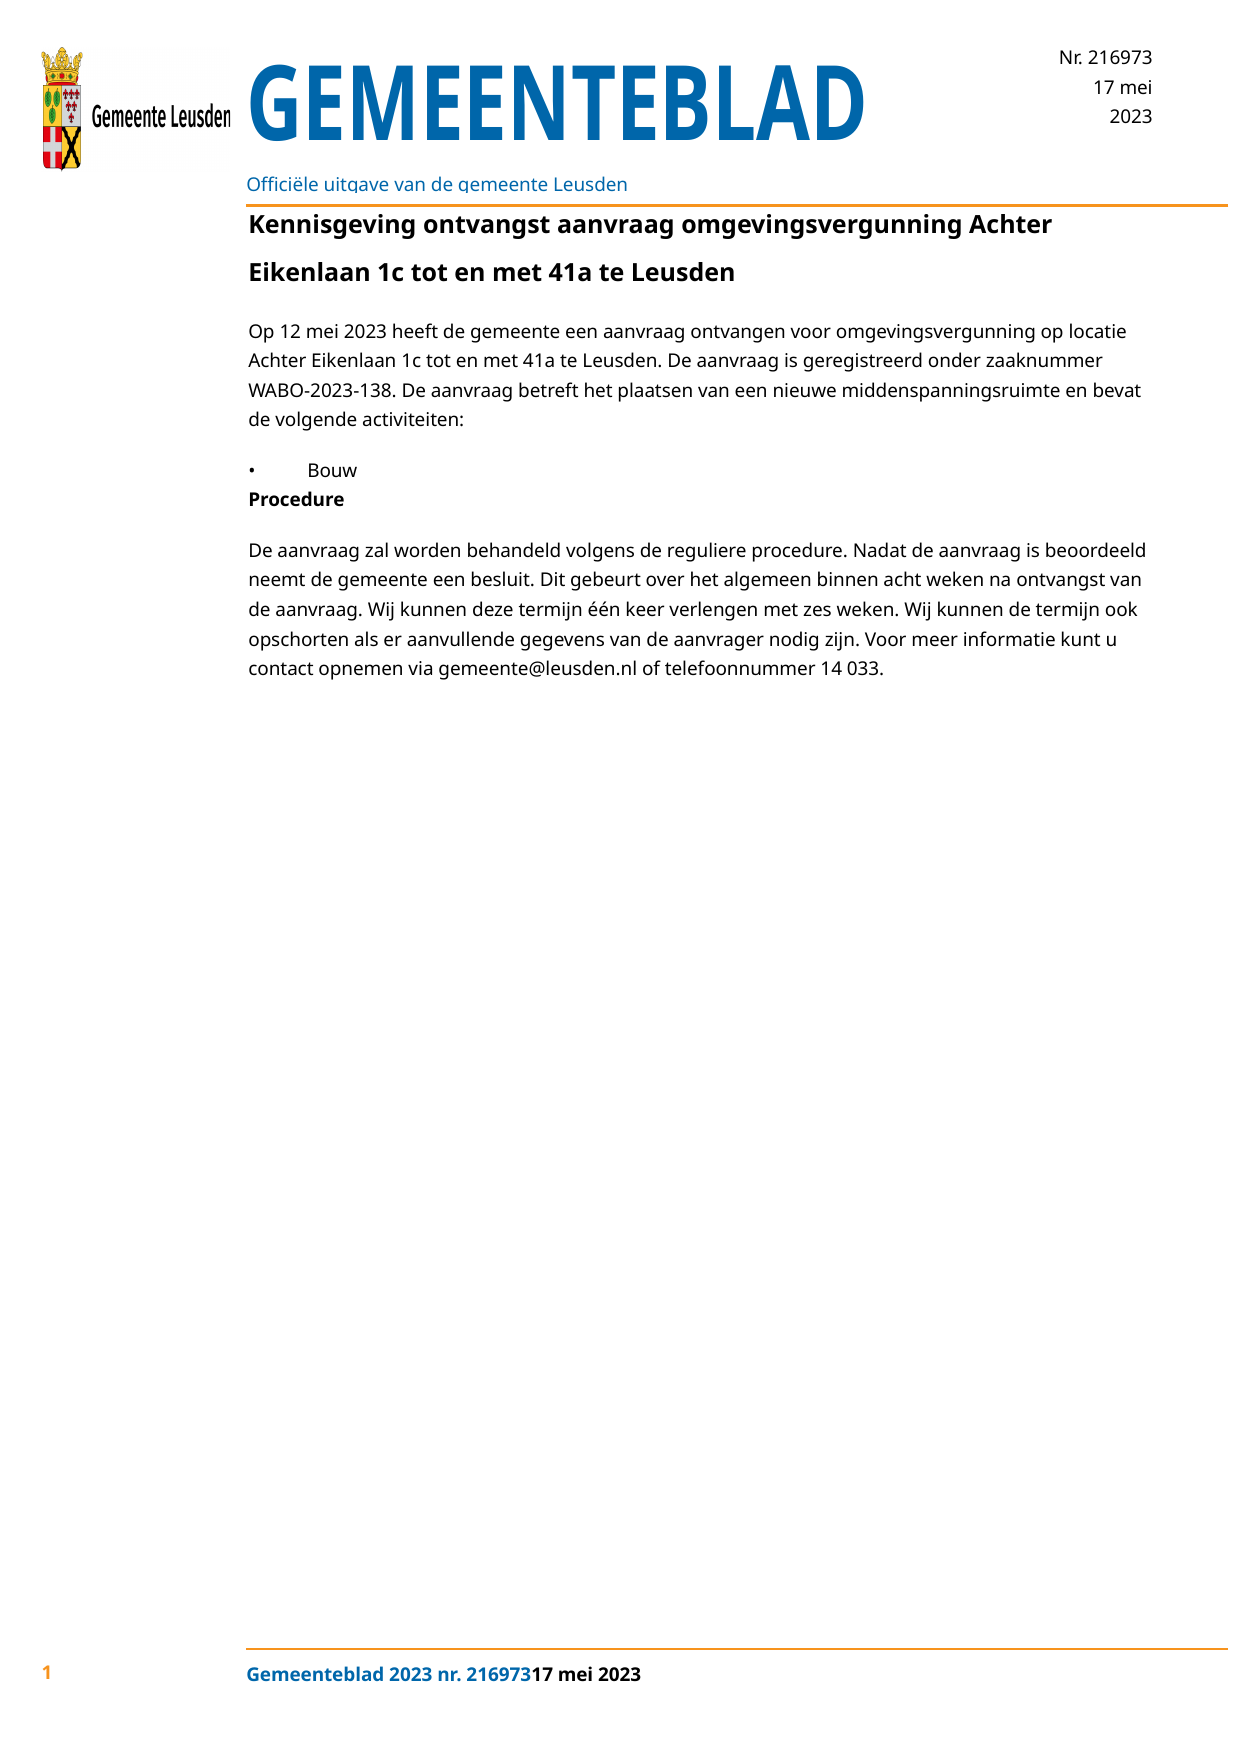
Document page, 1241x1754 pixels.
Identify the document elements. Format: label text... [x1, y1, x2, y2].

text Procedure [248, 487, 1152, 512]
text Op 12 mei 2023 heeft de gemeente een aanvraag ontvangen voor omgevingsvergunning op locatie Achter Eikenlaan 1c tot en met 41a te Leusden. De aanvraag is geregistreerd onder zaaknummer WABO-2023-138. De aanvraag betreft het plaatsen van een nieuwe middenspanningsruimte en bevat de volgende activiteiten: [248, 318, 1152, 432]
text De aanvraag zal worden behandeld volgens de reguliere procedure. Nadat de aanvraag is beoordeeld neemt de gemeente een besluit. Dit gebeurt over het algemeen binnen acht weken na ontvangst van de aanvraag. Wij kunnen deze termijn één keer verlengen met zes weken. Wij kunnen de termijn ook opschorten als er aanvullende gegevens van de aanvrager nodig zijn. Voor meer informatie kunt u contact opnemen via gemeente@leusden.nl of telefoonnummer 14 033. [248, 537, 1152, 681]
list Bouw [248, 457, 1152, 483]
text Kennisgeving ontvangst aanvraag omgevingsvergunning Achter Eikenlaan 1c tot en met 41a te Leusden [248, 207, 1152, 288]
picture [41, 47, 231, 172]
